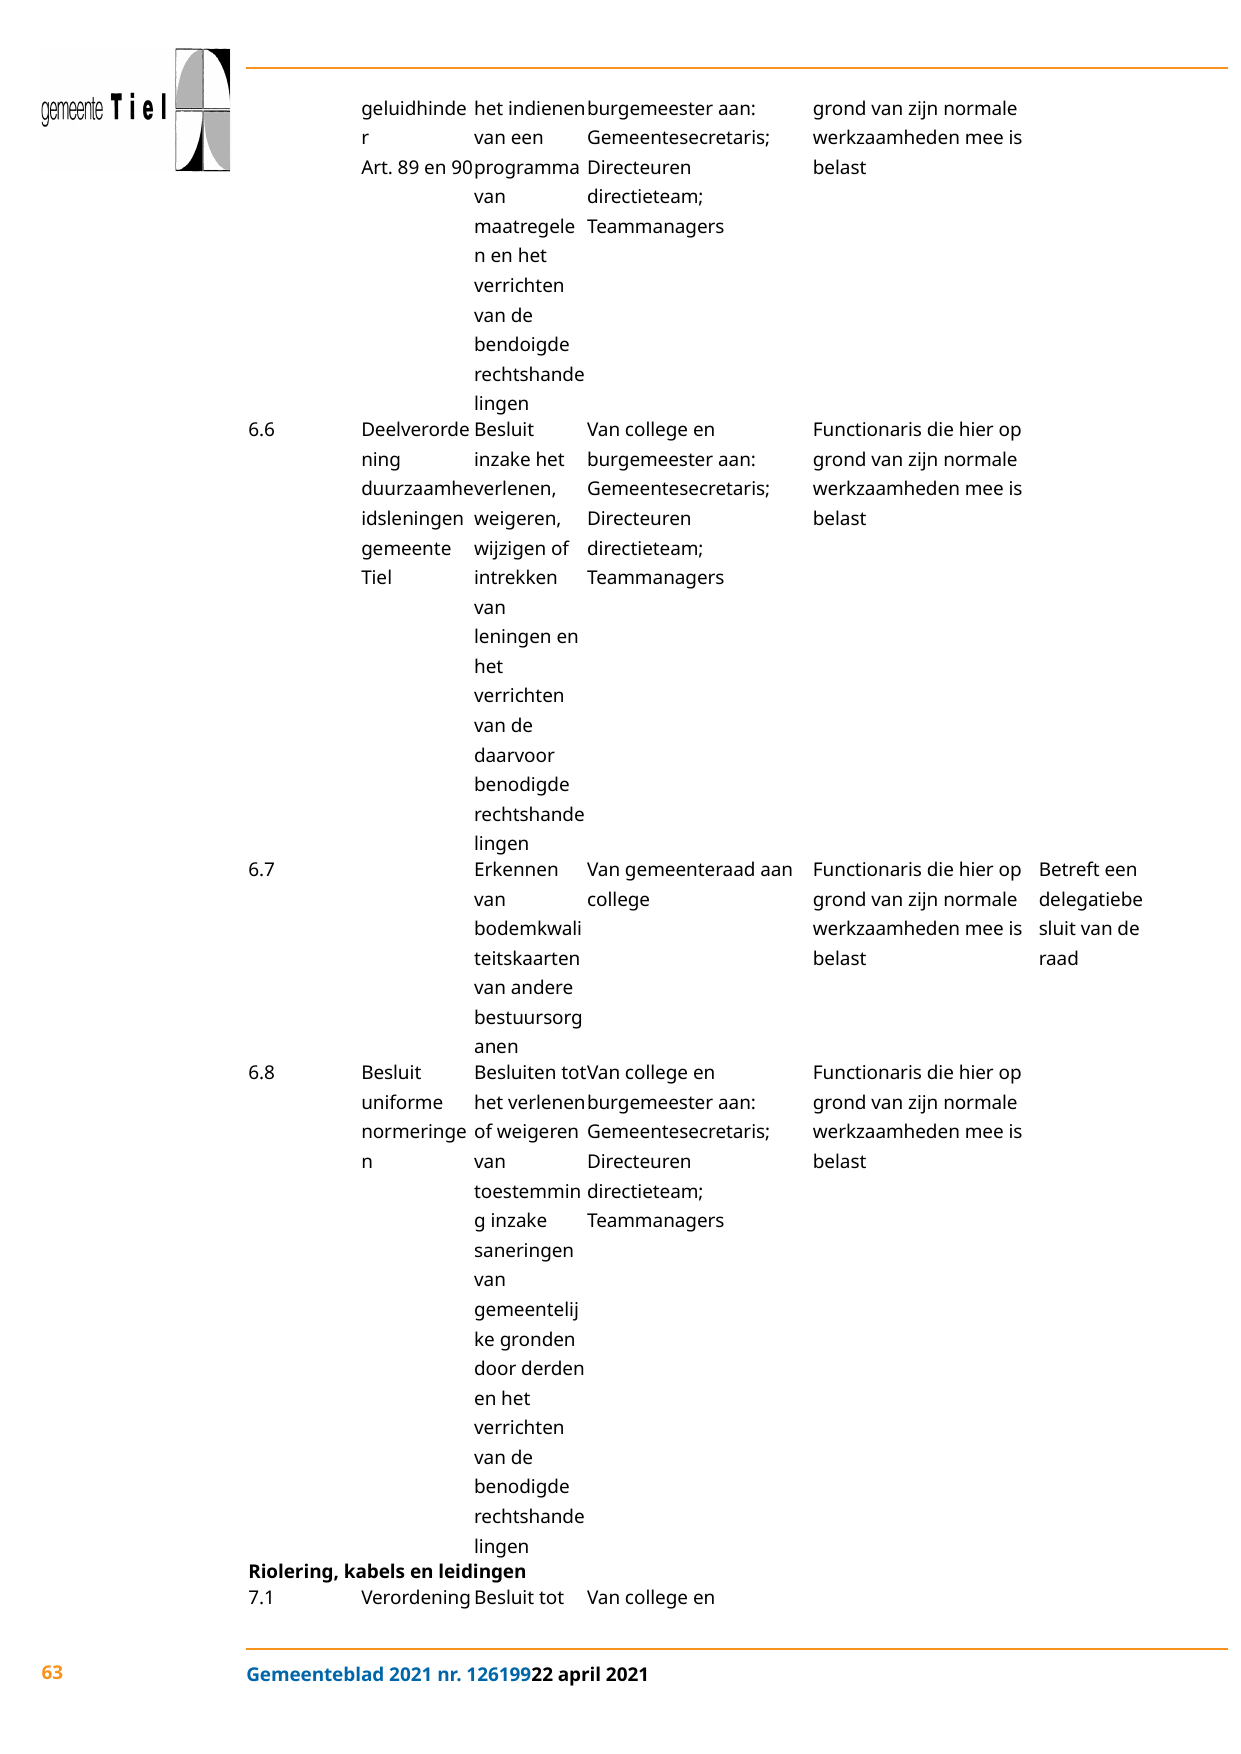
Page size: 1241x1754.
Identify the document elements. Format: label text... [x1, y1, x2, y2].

table_cell [813, 1584, 1038, 1610]
table_cell Van college en burgemeester aan: Gemeentesecretaris; Directeuren directieteam; Teammanagers [587, 1060, 813, 1558]
table_cell 6.7 [248, 856, 361, 1059]
table_cell Functionaris die hier op grond van zijn normale werkzaamheden mee is belast [813, 416, 1038, 856]
table_cell Besluit inzake het verlenen, weigeren, wijzigen of intrekken van leningen en het verrichten van de daarvoor benodigde rechtshandelingen [474, 416, 587, 856]
table_cell [1039, 416, 1152, 856]
table_cell 6.6 [248, 416, 361, 856]
table_cell [361, 856, 474, 1059]
table_cell [1039, 1060, 1152, 1558]
table_cell [1039, 95, 1152, 416]
table_cell Functionaris die hier op grond van zijn normale werkzaamheden mee is belast [813, 856, 1038, 1059]
table_cell Van college en burgemeester aan: Gemeentesecretaris; Directeuren directieteam; Teammanagers [587, 416, 813, 856]
table_cell Betreft een delegatiebesluit van de raad [1039, 856, 1152, 1059]
table_cell 7.1 [248, 1584, 361, 1610]
table_cell Van gemeenteraad aan college [587, 856, 813, 1059]
table_cell Deelverordening duurzaamheidsleningen gemeente Tiel [361, 416, 474, 856]
table_cell Besluit uniforme normeringen [361, 1060, 474, 1558]
table_cell Verordening [361, 1584, 474, 1610]
table_cell Besluit tot [474, 1584, 587, 1610]
table_cell burgemeester aan: Gemeentesecretaris; Directeuren directieteam; Teammanagers [587, 95, 813, 416]
table_cell Riolering, kabels en leidingen [248, 1559, 1152, 1584]
table_cell Besluiten tot het verlenen of weigeren van toestemming inzake saneringen van gemeentelijke gronden door derden en het verrichten van de benodigde rechtshandelingen [474, 1060, 587, 1558]
table_cell [248, 95, 361, 416]
table_cell [1039, 1584, 1152, 1610]
table_cell grond van zijn normale werkzaamheden mee is belast [813, 95, 1038, 416]
picture [41, 47, 231, 172]
table_cell geluidhinder Art. 89 en 90 [361, 95, 474, 416]
table_cell het indienen van een programma van maatregelen en het verrichten van de bendoigde rechtshandelingen [474, 95, 587, 416]
table_cell Van college en [587, 1584, 813, 1610]
table_cell 6.8 [248, 1060, 361, 1558]
table_cell Functionaris die hier op grond van zijn normale werkzaamheden mee is belast [813, 1060, 1038, 1558]
table_cell Erkennen van bodemkwaliteitskaarten van andere bestuursorganen [474, 856, 587, 1059]
